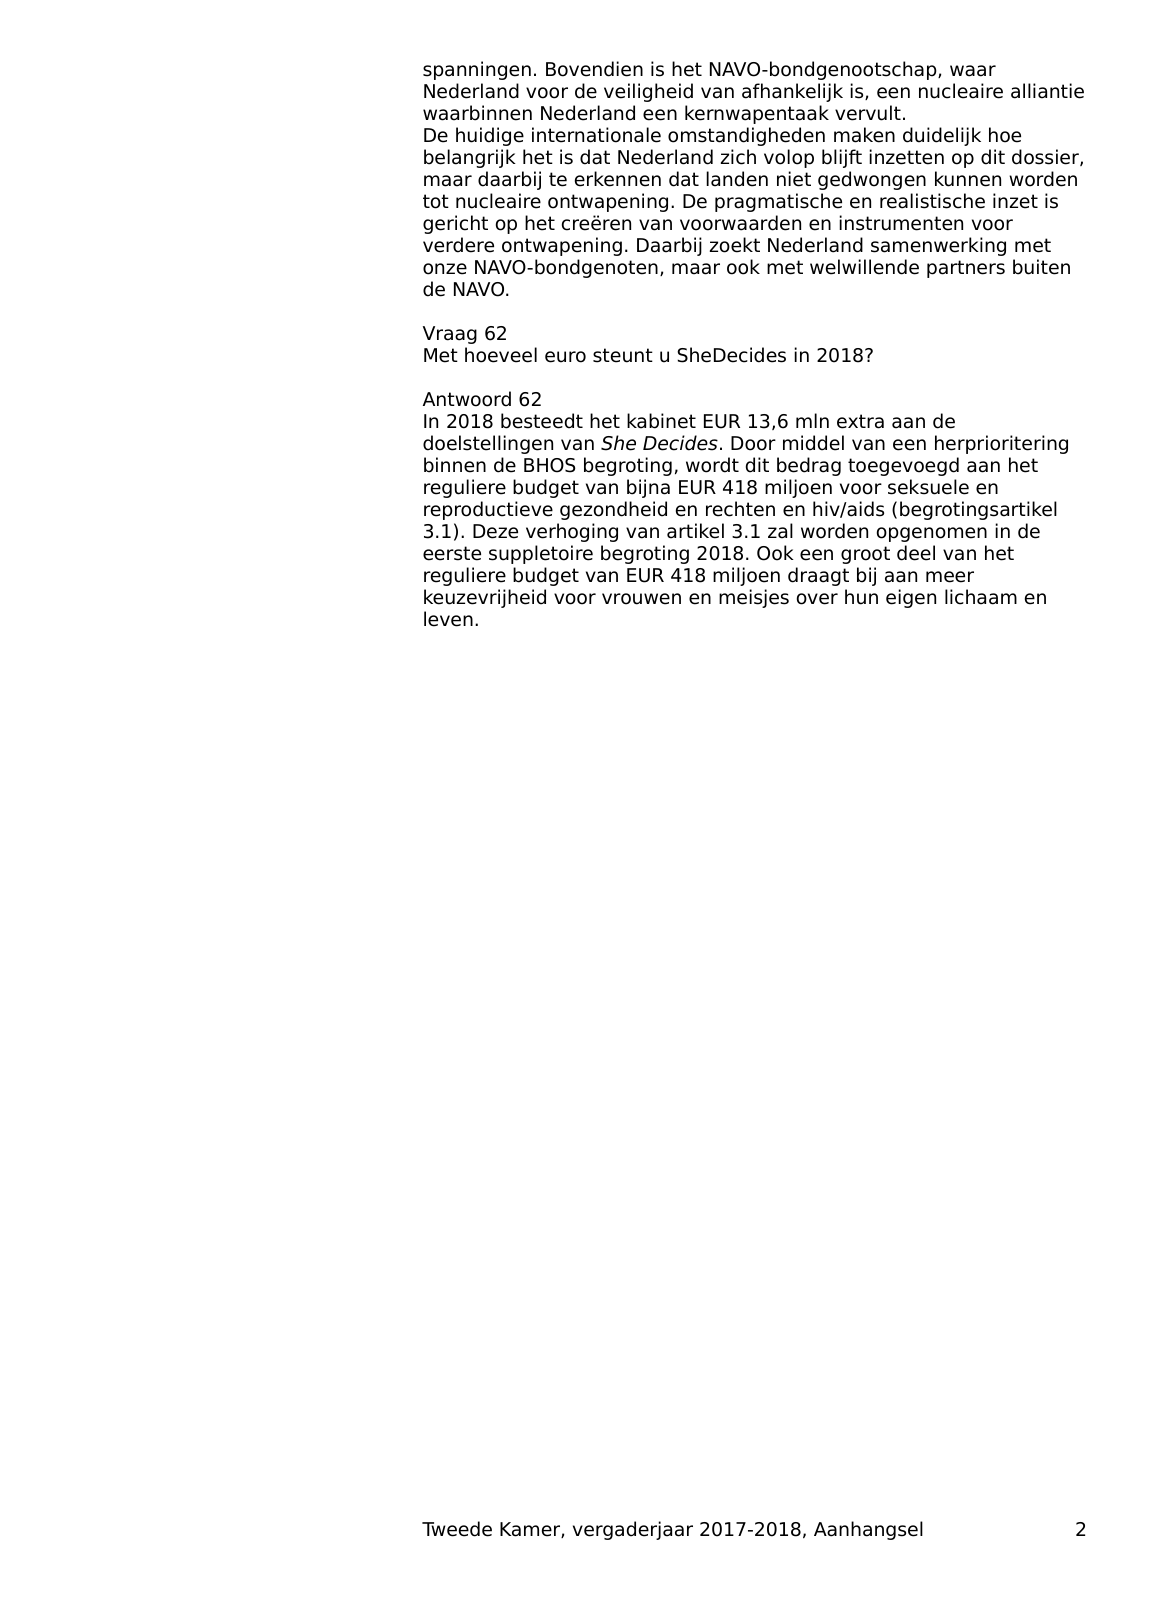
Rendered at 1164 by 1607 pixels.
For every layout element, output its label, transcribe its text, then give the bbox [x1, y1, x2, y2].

text Vraag 62 [422, 323, 1087, 345]
text De huidige internationale omstandigheden maken duidelijk hoe belangrijk het is dat Nederland zich volop blijft inzetten op dit dossier, maar daarbij te erkennen dat landen niet gedwongen kunnen worden tot nucleaire ontwapening. De pragmatische en realistische inzet is gericht op het creëren van voorwaarden en instrumenten voor verdere ontwapening. Daarbij zoekt Nederland samenwerking met onze NAVO-bondgenoten, maar ook met welwillende partners buiten de NAVO. [422, 125, 1087, 301]
text In 2018 besteedt het kabinet EUR 13,6 mln extra aan de doelstellingen van She Decides. Door middel van een herprioritering binnen de BHOS begroting, wordt dit bedrag toegevoegd aan het reguliere budget van bijna EUR 418 miljoen voor seksuele en reproductieve gezondheid en rechten en hiv/aids (begrotingsartikel 3.1). Deze verhoging van artikel 3.1 zal worden opgenomen in de eerste suppletoire begroting 2018. Ook een groot deel van het reguliere budget van EUR 418 miljoen draagt bij aan meer keuzevrijheid voor vrouwen en meisjes over hun eigen lichaam en leven. [422, 411, 1087, 631]
text spanningen. Bovendien is het NAVO-bondgenootschap, waar Nederland voor de veiligheid van afhankelijk is, een nucleaire alliantie waarbinnen Nederland een kernwapentaak vervult. [422, 59, 1087, 125]
text Met hoeveel euro steunt u SheDecides in 2018? [422, 345, 1087, 367]
text Antwoord 62 [422, 389, 1087, 411]
